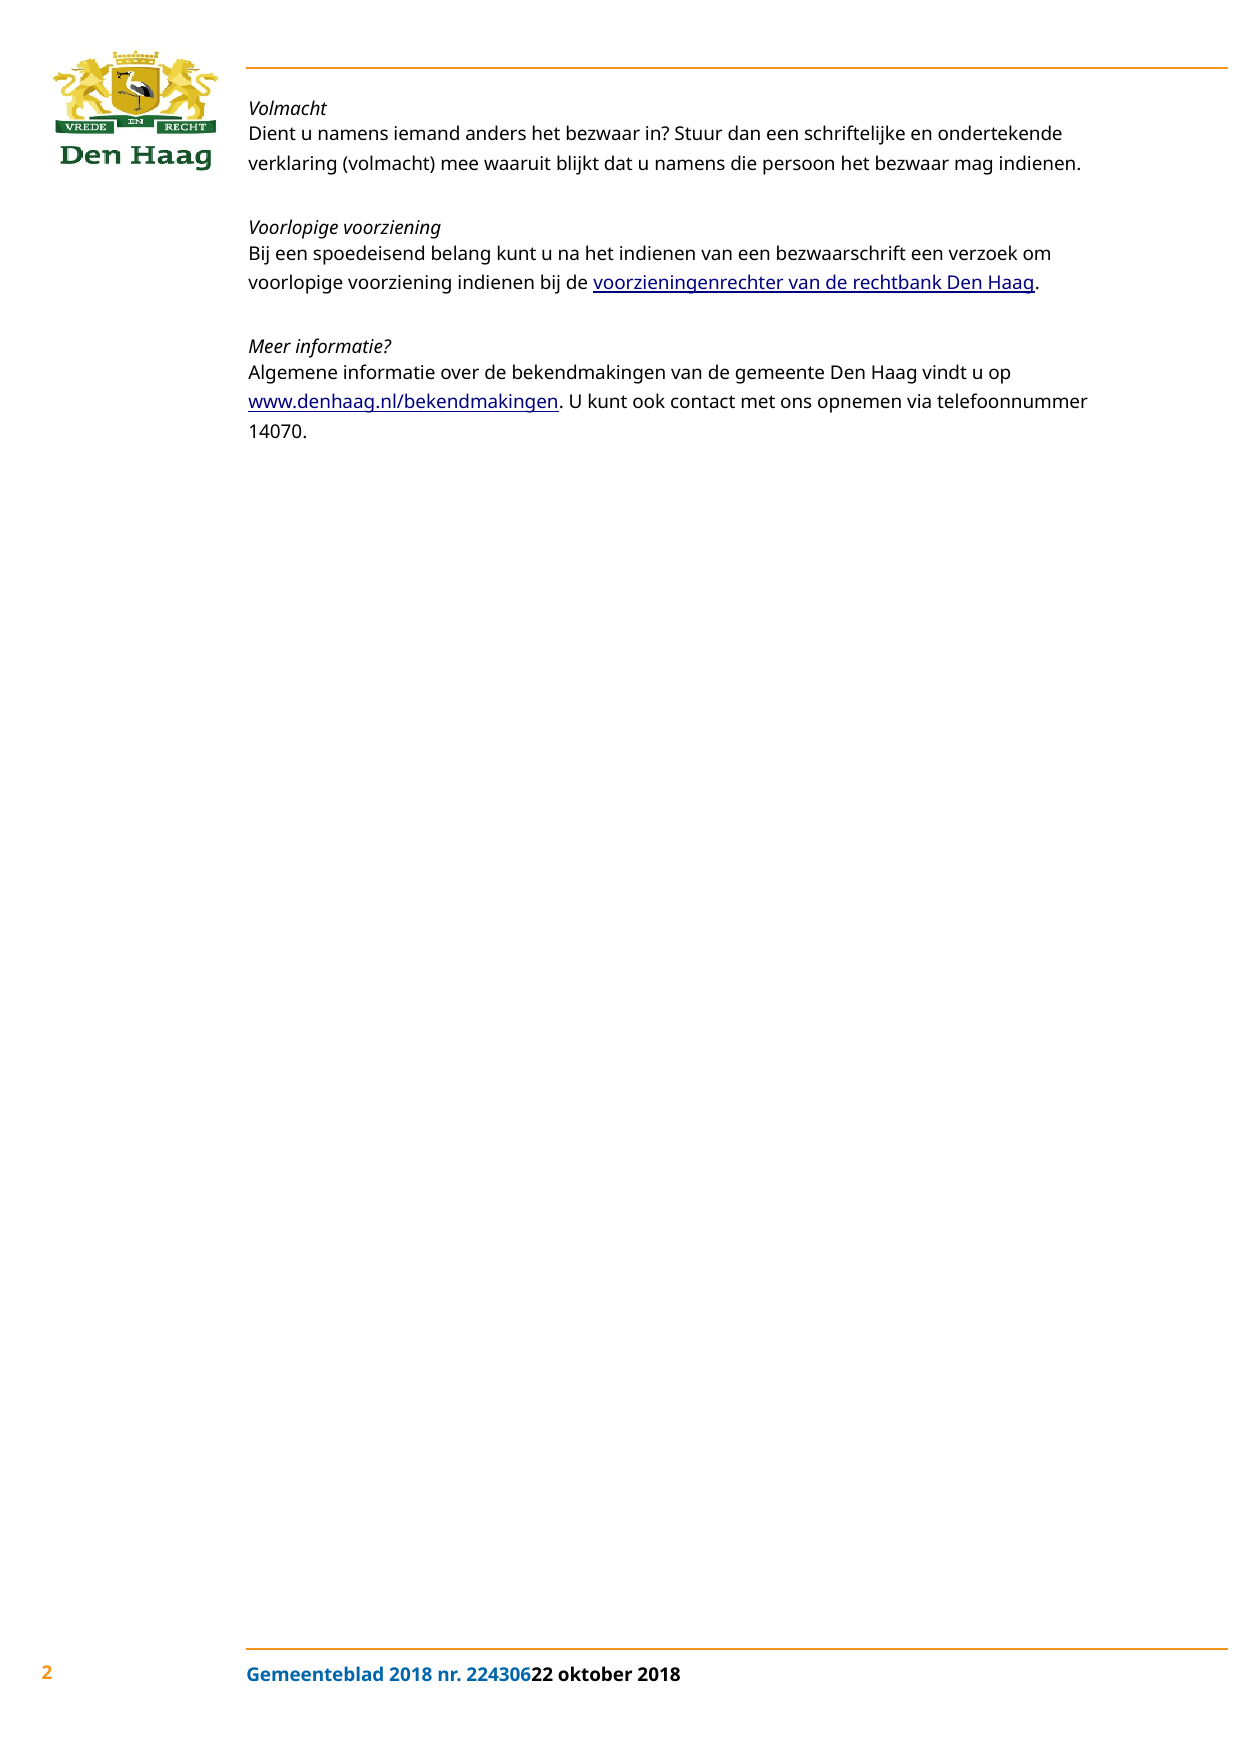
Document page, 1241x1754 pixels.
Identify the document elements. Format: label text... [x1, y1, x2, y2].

text Dient u namens iemand anders het bezwaar in? Stuur dan een schriftelijke en ondertekende verklaring (volmacht) mee waaruit blijkt dat u namens die persoon het bezwaar mag indienen. [248, 121, 1152, 176]
text Meer informatie? [248, 333, 1152, 359]
text Bij een spoedeisend belang kunt u na het indienen van een bezwaarschrift een verzoek om voorlopige voorziening indienen bij de voorzieningenrechter van de rechtbank Den Haag. [248, 240, 1152, 295]
text Algemene informatie over de bekendmakingen van de gemeente Den Haag vindt u op www.denhaag.nl/bekendmakingen. U kunt ook contact met ons opnemen via telefoonnummer 14070. [248, 359, 1152, 444]
text Voorlopige voorziening [248, 214, 1152, 240]
picture [41, 47, 231, 172]
text Volmacht [248, 95, 1152, 121]
